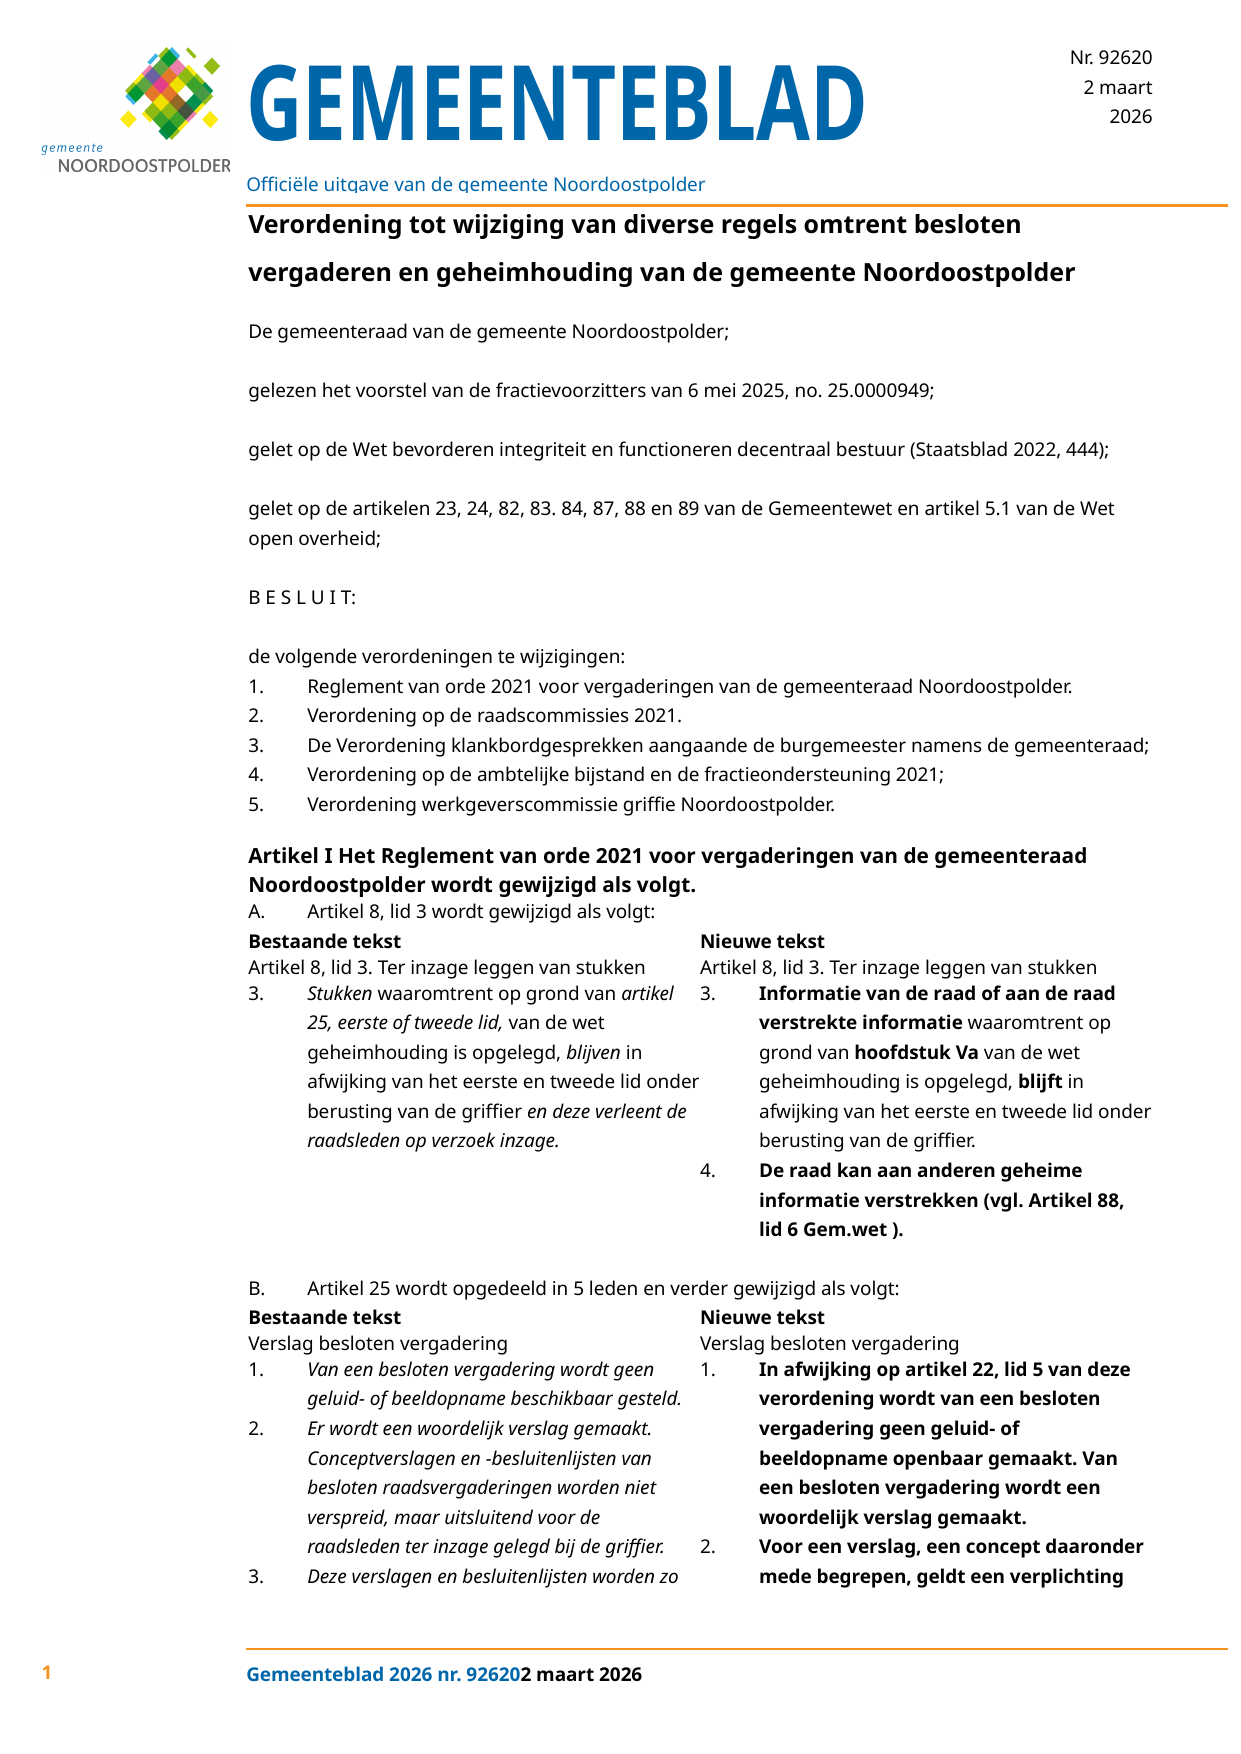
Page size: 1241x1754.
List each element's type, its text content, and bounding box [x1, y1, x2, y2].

list Artikel 25 wordt opgedeeld in 5 leden en verder gewijzigd als volgt: [248, 1275, 1152, 1301]
text Verordening tot wijziging van diverse regels omtrent besloten vergaderen en geheimhouding van de gemeente Noordoostpolder [248, 207, 1152, 288]
list Artikel 8, lid 3 wordt gewijzigd als volgt: [248, 898, 1152, 924]
table_cell In afwijking op artikel 22, lid 5 van deze verordening wordt van een besloten vergadering geen geluid- of beeldopname openbaar gemaakt. Van een besloten vergadering wordt een woordelijk verslag gemaakt. Voor een verslag, een concept daaronder mede begrepen, geldt een verplichting [700, 1356, 1152, 1589]
table_header Bestaande tekst [248, 928, 700, 954]
text gelet op de artikelen 23, 24, 82, 83. 84, 87, 88 en 89 van de Gemeentewet en artikel 5.1 van de Wet open overheid; [248, 495, 1152, 551]
text B E S L U I T: [248, 584, 1152, 610]
table_cell Artikel 8, lid 3. Ter inzage leggen van stukken [248, 954, 700, 980]
table_header Bestaande tekst [248, 1305, 700, 1330]
table_cell Stukken waaromtrent op grond van artikel 25, eerste of tweede lid, van de wet geheimhouding is opgelegd, blijven in afwijking van het eerste en tweede lid onder berusting van de griffier en deze verleent de raadsleden op verzoek inzage. [248, 980, 700, 1242]
table_cell Verslag besloten vergadering [700, 1330, 1152, 1356]
table_cell Informatie van de raad of aan de raad verstrekte informatie waaromtrent op grond van hoofdstuk Va van de wet geheimhouding is opgelegd, blijft in afwijking van het eerste en tweede lid onder berusting van de griffier. De raad kan aan anderen geheime informatie verstrekken (vgl. Artikel 88, lid 6 Gem.wet ). [700, 980, 1152, 1242]
text De gemeenteraad van de gemeente Noordoostpolder; [248, 318, 1152, 344]
table_header Nieuwe tekst [700, 928, 1152, 954]
table_cell Artikel 8, lid 3. Ter inzage leggen van stukken [700, 954, 1152, 980]
text gelezen het voorstel van de fractievoorzitters van 6 mei 2025, no. 25.0000949; [248, 377, 1152, 403]
text Artikel I Het Reglement van orde 2021 voor vergaderingen van de gemeenteraad Noordoostpolder wordt gewijzigd als volgt. [248, 842, 1152, 898]
list Reglement van orde 2021 voor vergaderingen van de gemeenteraad Noordoostpolder. [248, 673, 1152, 699]
list Verordening op de ambtelijke bijstand en de fractieondersteuning 2021; [248, 762, 1152, 787]
list Verordening werkgeverscommissie griffie Noordoostpolder. [248, 791, 1152, 817]
list De Verordening klankbordgesprekken aangaande de burgemeester namens de gemeenteraad; [248, 732, 1152, 758]
table_cell Verslag besloten vergadering [248, 1330, 700, 1356]
text de volgende verordeningen te wijzigingen: [248, 643, 1152, 669]
table_cell Van een besloten vergadering wordt geen geluid- of beeldopname beschikbaar gesteld. Er wordt een woordelijk verslag gemaakt. Conceptverslagen en -besluitenlijsten van besloten raadsvergaderingen worden niet verspreid, maar uitsluitend voor de raadsleden ter inzage gelegd bij de griffier. Deze verslagen en besluitenlijsten worden zo [248, 1356, 700, 1589]
list Verordening op de raadscommissies 2021. [248, 702, 1152, 728]
text gelet op de Wet bevorderen integriteit en functioneren decentraal bestuur (Staatsblad 2022, 444); [248, 436, 1152, 462]
picture [41, 47, 231, 172]
table_header Nieuwe tekst [700, 1305, 1152, 1330]
